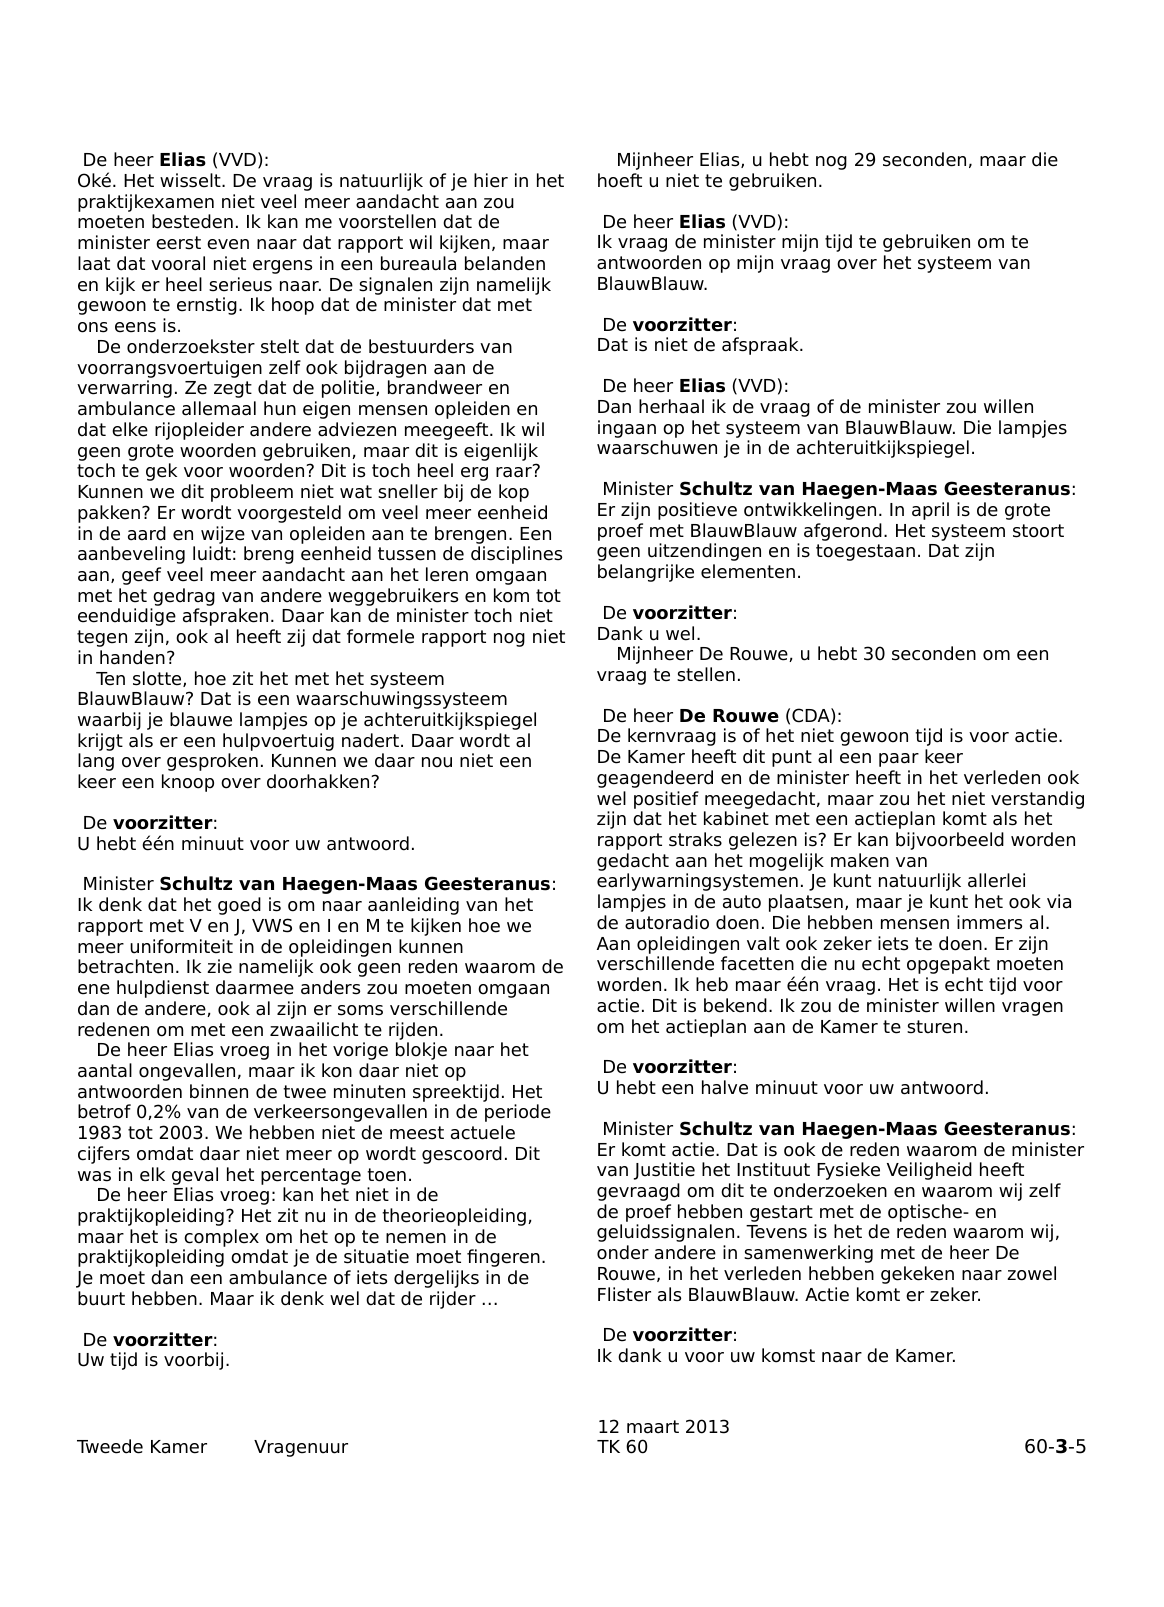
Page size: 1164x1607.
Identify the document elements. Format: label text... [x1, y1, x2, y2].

text Ik vraag de minister mijn tijd te gebruiken om te antwoorden op mijn vraag over het systeem van BlauwBlauw. [596, 232, 1087, 294]
text Er zijn positieve ontwikkelingen. In april is de grote proef met BlauwBlauw afgerond. Het systeem stoort geen uitzendingen en is toegestaan. Dat zijn belangrijke elementen. [596, 500, 1087, 583]
text Uw tijd is voorbij. [77, 1350, 567, 1371]
text Mijnheer De Rouwe, u hebt 30 seconden om een vraag te stellen. [596, 644, 1087, 686]
text Minister Schultz van Haegen-Maas Geesteranus: [77, 874, 567, 895]
text De voorzitter: [596, 1325, 1087, 1346]
text Dat is niet de afspraak. [596, 335, 1087, 356]
text Mijnheer Elias, u hebt nog 29 seconden, maar die hoeft u niet te gebruiken. [596, 150, 1087, 192]
text Ik denk dat het goed is om naar aanleiding van het rapport met V en J, VWS en I en M te kijken hoe we meer uniformiteit in de opleidingen kunnen betrachten. Ik zie namelijk ook geen reden waarom de ene hulpdienst daarmee anders zou moeten omgaan dan de andere, ook al zijn er soms verschillende redenen om met een zwaailicht te rijden. [77, 895, 567, 1040]
text De kernvraag is of het niet gewoon tijd is voor actie. De Kamer heeft dit punt al een paar keer geagendeerd en de minister heeft in het verleden ook wel positief meegedacht, maar zou het niet verstandig zijn dat het kabinet met een actieplan komt als het rapport straks gelezen is? Er kan bijvoorbeeld worden gedacht aan het mogelijk maken van earlywarningsystemen. Je kunt natuurlijk allerlei lampjes in de auto plaatsen, maar je kunt het ook via de autoradio doen. Die hebben mensen immers al. Aan opleidingen valt ook zeker iets te doen. Er zijn verschillende facetten die nu echt opgepakt moeten worden. Ik heb maar één vraag. Het is echt tijd voor actie. Dit is bekend. Ik zou de minister willen vragen om het actieplan aan de Kamer te sturen. [596, 726, 1087, 1037]
text U hebt één minuut voor uw antwoord. [77, 833, 567, 854]
text De heer De Rouwe (CDA): [596, 706, 1087, 726]
text De heer Elias (VVD): [596, 376, 1087, 397]
text De heer Elias vroeg in het vorige blokje naar het aantal ongevallen, maar ik kon daar niet op antwoorden binnen de twee minuten spreektijd. Het betrof 0,2% van de verkeersongevallen in de periode 1983 tot 2003. We hebben niet de meest actuele cijfers omdat daar niet meer op wordt gescoord. Dit was in elk geval het percentage toen. [77, 1040, 567, 1185]
text Er komt actie. Dat is ook de reden waarom de minister van Justitie het Instituut Fysieke Veiligheid heeft gevraagd om dit te onderzoeken en waarom wij zelf de proef hebben gestart met de optische- en geluidssignalen. Tevens is het de reden waarom wij, onder andere in samenwerking met de heer De Rouwe, in het verleden hebben gekeken naar zowel Flister als BlauwBlauw. Actie komt er zeker. [596, 1139, 1087, 1305]
text De onderzoekster stelt dat de bestuurders van voorrangsvoertuigen zelf ook bijdragen aan de verwarring. Ze zegt dat de politie, brandweer en ambulance allemaal hun eigen mensen opleiden en dat elke rijopleider andere adviezen meegeeft. Ik wil geen grote woorden gebruiken, maar dit is eigenlijk toch te gek voor woorden? Dit is toch heel erg raar? Kunnen we dit probleem niet wat sneller bij de kop pakken? Er wordt voorgesteld om veel meer eenheid in de aard en wijze van opleiden aan te brengen. Een aanbeveling luidt: breng eenheid tussen de disciplines aan, geef veel meer aandacht aan het leren omgaan met het gedrag van andere weggebruikers en kom tot eenduidige afspraken. Daar kan de minister toch niet tegen zijn, ook al heeft zij dat formele rapport nog niet in handen? [77, 337, 567, 668]
text Dank u wel. [596, 623, 1087, 644]
text Ik dank u voor uw komst naar de Kamer. [596, 1346, 1087, 1367]
text Dan herhaal ik de vraag of de minister zou willen ingaan op het systeem van BlauwBlauw. Die lampjes waarschuwen je in de achteruitkijkspiegel. [596, 397, 1087, 459]
text De voorzitter: [596, 314, 1087, 335]
text Ten slotte, hoe zit het met het systeem BlauwBlauw? Dat is een waarschuwingssysteem waarbij je blauwe lampjes op je achteruitkijkspiegel krijgt als er een hulpvoertuig nadert. Daar wordt al lang over gesproken. Kunnen we daar nou niet een keer een knoop over doorhakken? [77, 668, 567, 793]
text Minister Schultz van Haegen-Maas Geesteranus: [596, 479, 1087, 500]
text De heer Elias (VVD): [77, 150, 567, 171]
text Minister Schultz van Haegen-Maas Geesteranus: [596, 1119, 1087, 1139]
text De voorzitter: [77, 1329, 567, 1350]
text De heer Elias (VVD): [596, 212, 1087, 232]
text De heer Elias vroeg: kan het niet in de praktijkopleiding? Het zit nu in de theorieopleiding, maar het is complex om het op te nemen in de praktijkopleiding omdat je de situatie moet fingeren. Je moet dan een ambulance of iets dergelijks in de buurt hebben. Maar ik denk wel dat de rijder … [77, 1185, 567, 1309]
text U hebt een halve minuut voor uw antwoord. [596, 1078, 1087, 1099]
text De voorzitter: [596, 1057, 1087, 1078]
text Oké. Het wisselt. De vraag is natuurlijk of je hier in het praktijkexamen niet veel meer aandacht aan zou moeten besteden. Ik kan me voorstellen dat de minister eerst even naar dat rapport wil kijken, maar laat dat vooral niet ergens in een bureaula belanden en kijk er heel serieus naar. De signalen zijn namelijk gewoon te ernstig. Ik hoop dat de minister dat met ons eens is. [77, 171, 567, 337]
text De voorzitter: [596, 603, 1087, 623]
text De voorzitter: [77, 813, 567, 833]
